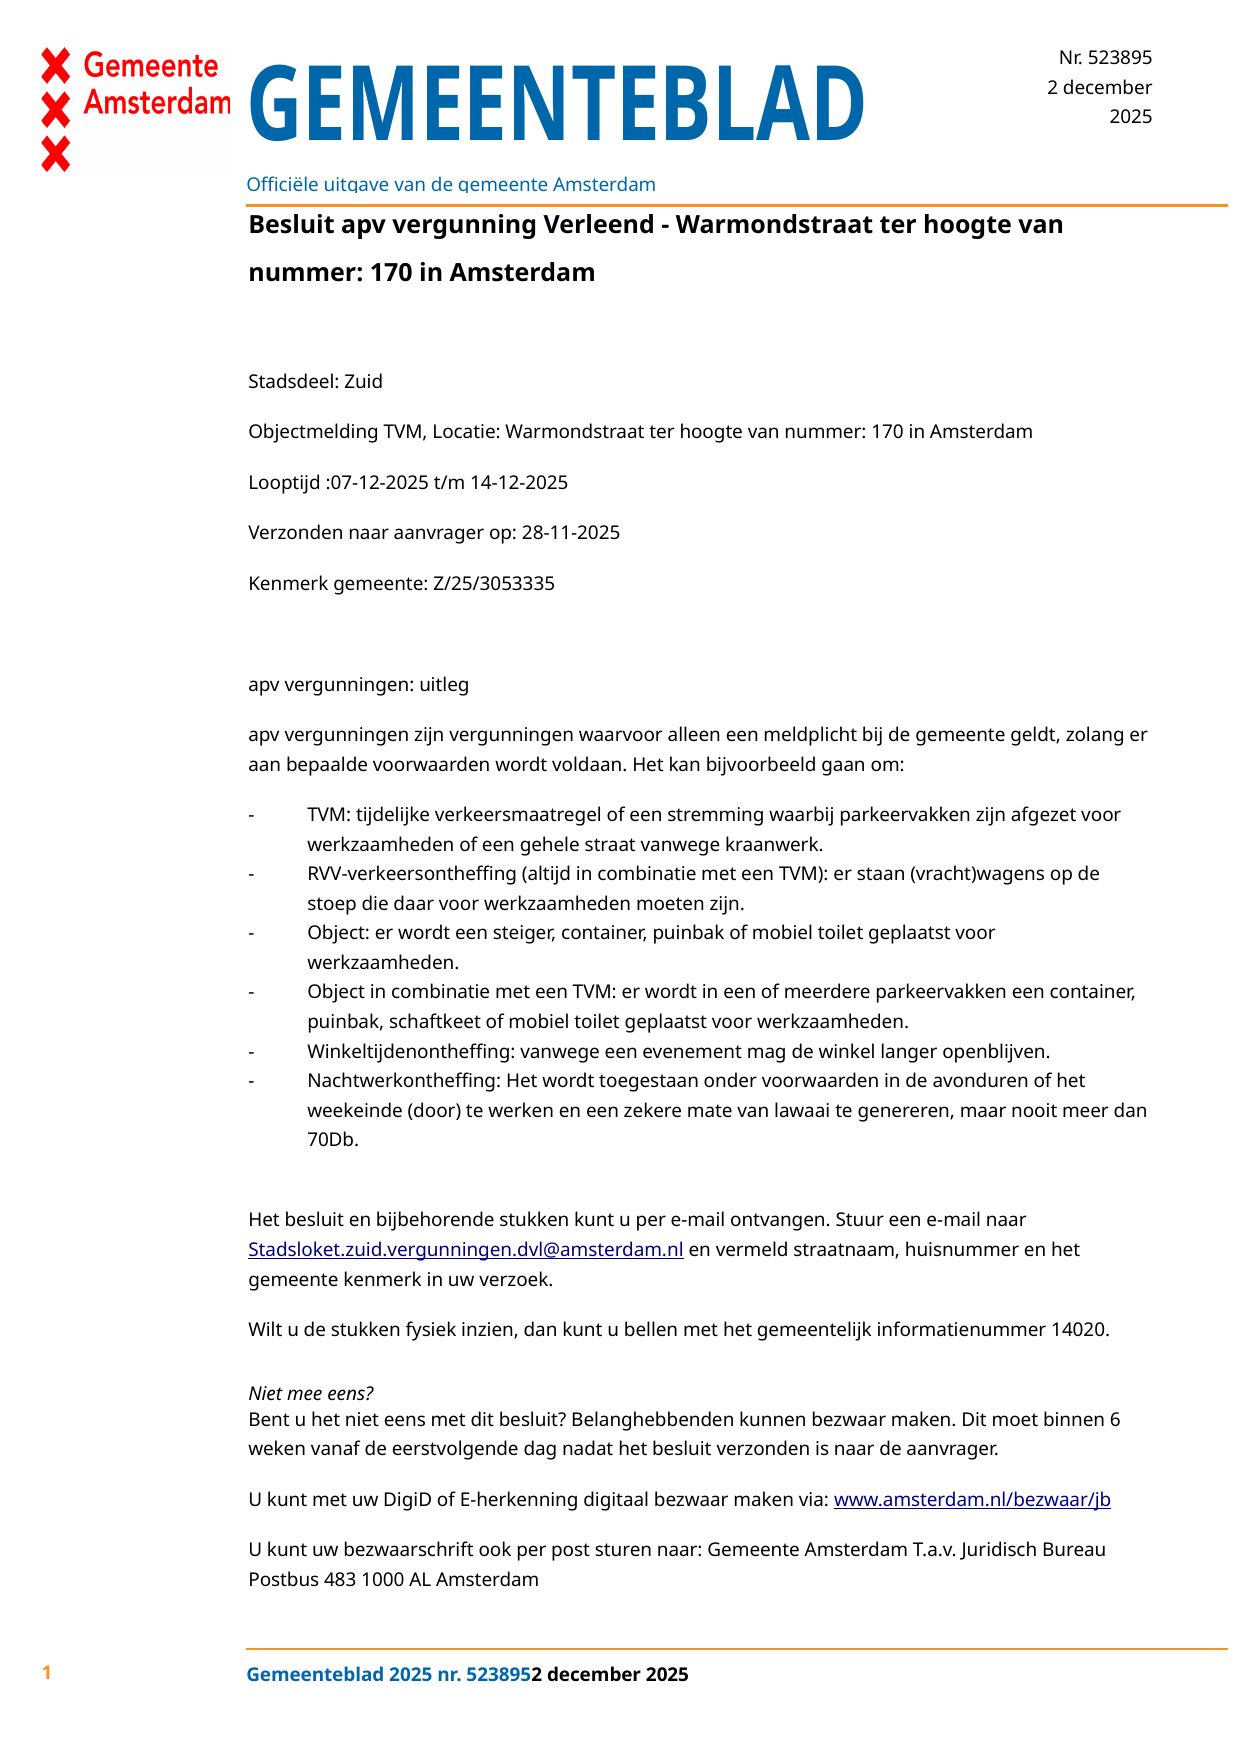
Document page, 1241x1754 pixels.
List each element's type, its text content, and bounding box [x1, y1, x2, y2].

list Nachtwerkontheffing: Het wordt toegestaan onder voorwaarden in de avonduren of het weekeinde (door) te werken en een zekere mate van lawaai te genereren, maar nooit meer dan 70Db. [248, 1067, 1152, 1152]
list Object in combinatie met een TVM: er wordt in een of meerdere parkeervakken een container, puinbak, schaftkeet of mobiel toilet geplaatst voor werkzaamheden. [248, 979, 1152, 1034]
text U kunt uw bezwaarschrift ook per post sturen naar: Gemeente Amsterdam T.a.v. Juridisch Bureau Postbus 483 1000 AL Amsterdam [248, 1536, 1152, 1592]
text Besluit apv vergunning Verleend - Warmondstraat ter hoogte van nummer: 170 in Amsterdam [248, 207, 1152, 288]
text Objectmelding TVM, Locatie: Warmondstraat ter hoogte van nummer: 170 in Amsterdam [248, 419, 1152, 444]
list RVV-verkeersontheffing (altijd in combinatie met een TVM): er staan (vracht)wagens op de stoep die daar voor werkzaamheden moeten zijn. [248, 860, 1152, 916]
text Looptijd :07-12-2025 t/m 14-12-2025 [248, 469, 1152, 495]
list TVM: tijdelijke verkeersmaatregel of een stremming waarbij parkeervakken zijn afgezet voor werkzaamheden of een gehele straat vanwege kraanwerk. [248, 801, 1152, 857]
text apv vergunningen: uitleg [248, 671, 1152, 697]
list Winkeltijdenontheffing: vanwege een evenement mag de winkel langer openblijven. [248, 1038, 1152, 1064]
picture [41, 47, 231, 172]
text Bent u het niet eens met dit besluit? Belanghebbenden kunnen bezwaar maken. Dit moet binnen 6 weken vanaf de eerstvolgende dag nadat het besluit verzonden is naar de aanvrager. [248, 1406, 1152, 1461]
text U kunt met uw DigiD of E-herkenning digitaal bezwaar maken via: www.amsterdam.nl/bezwaar/jb [248, 1486, 1152, 1512]
text apv vergunningen zijn vergunningen waarvoor alleen een meldplicht bij de gemeente geldt, zolang er aan bepaalde voorwaarden wordt voldaan. Het kan bijvoorbeeld gaan om: [248, 721, 1152, 777]
text Kenmerk gemeente: Z/25/3053335 [248, 570, 1152, 596]
text Wilt u de stukken fysiek inzien, dan kunt u bellen met het gemeentelijk informatienummer 14020. [248, 1316, 1152, 1342]
text Het besluit en bijbehorende stukken kunt u per e-mail ontvangen. Stuur een e-mail naar Stadsloket.zuid.vergunningen.dvl@amsterdam.nl en vermeld straatnaam, huisnummer en het gemeente kenmerk in uw verzoek. [248, 1207, 1152, 1292]
text Stadsdeel: Zuid [248, 368, 1152, 394]
text Verzonden naar aanvrager op: 28-11-2025 [248, 519, 1152, 545]
list Object: er wordt een steiger, container, puinbak of mobiel toilet geplaatst voor werkzaamheden. [248, 919, 1152, 975]
text Niet mee eens? [248, 1380, 1152, 1406]
